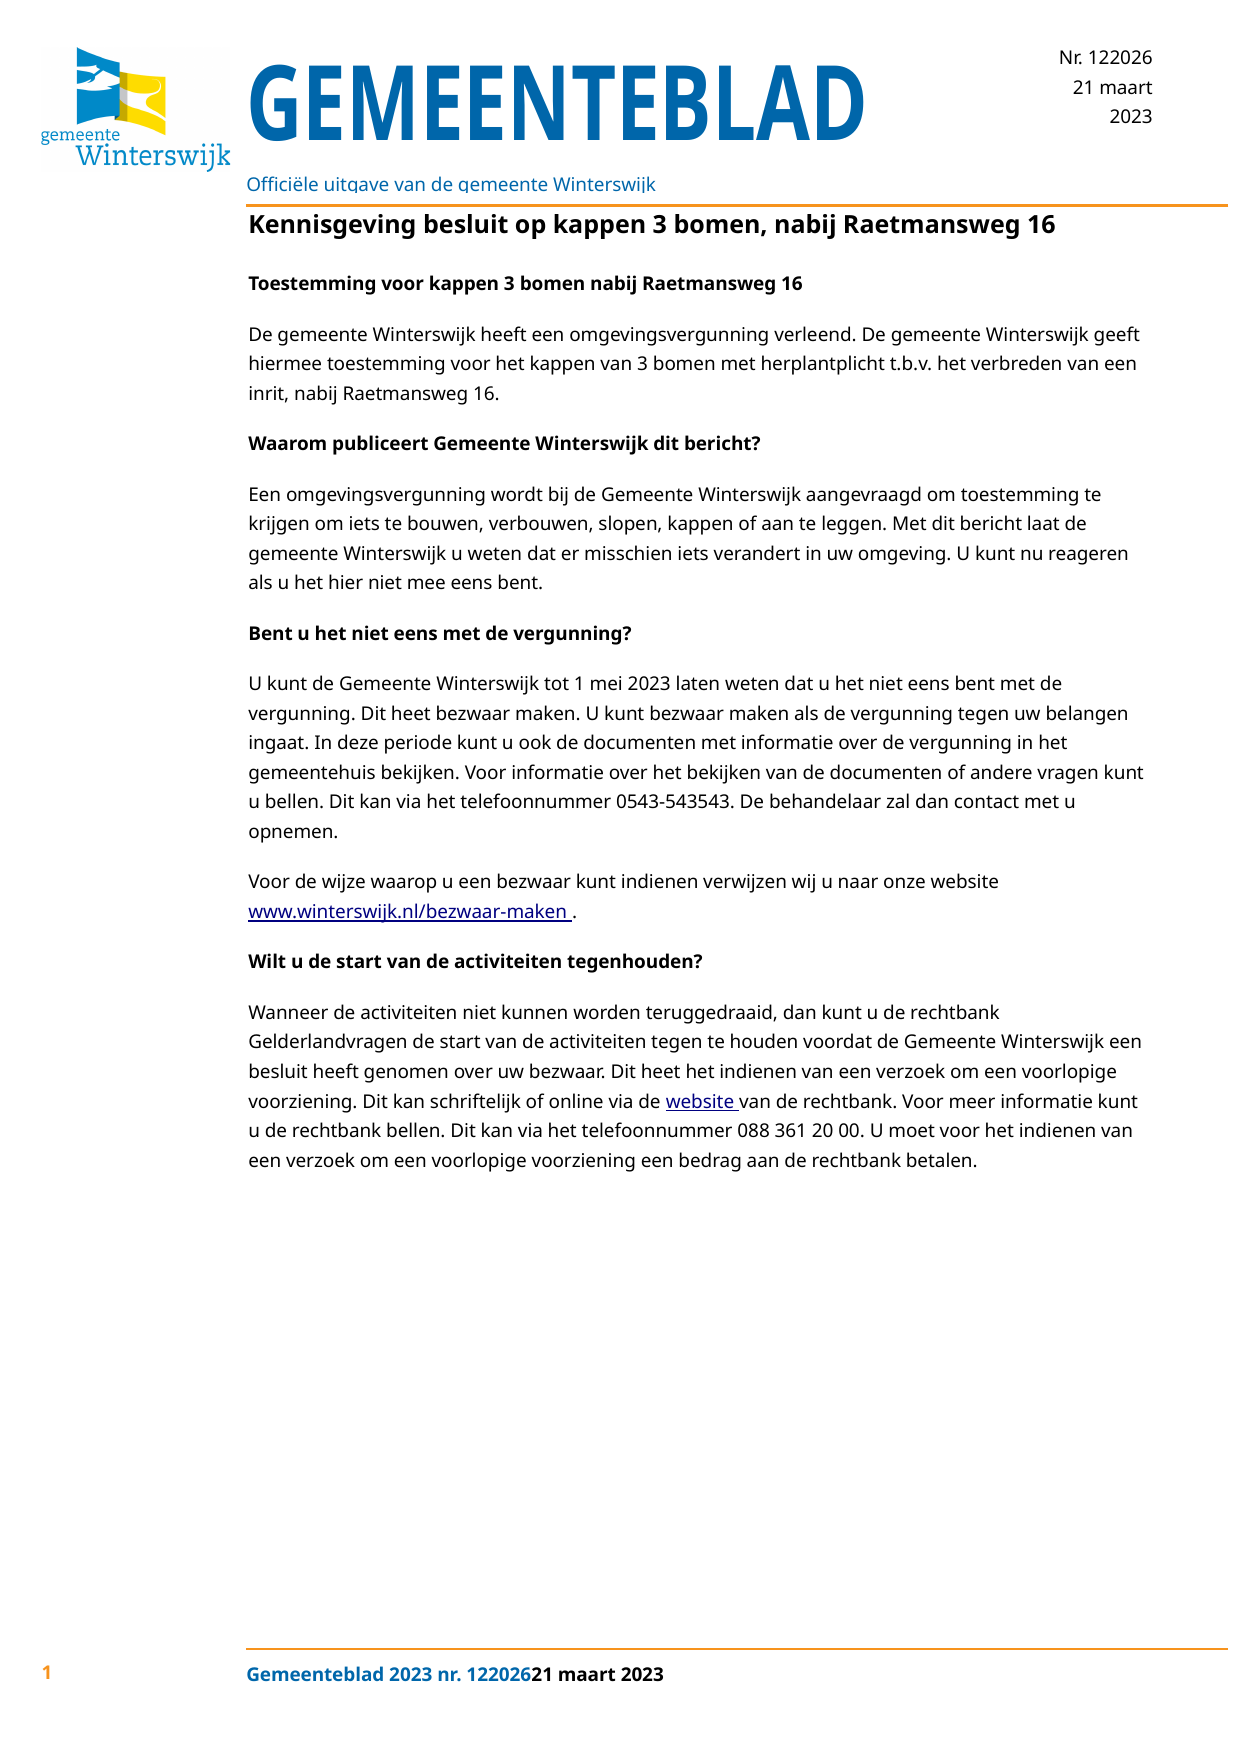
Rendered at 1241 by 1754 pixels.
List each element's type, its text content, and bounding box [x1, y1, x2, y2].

text Wilt u de start van de activiteiten tegenhouden? [248, 949, 1152, 974]
text Voor de wijze waarop u een bezwaar kunt indienen verwijzen wij u naar onze website www.winterswijk.nl/bezwaar-maken . [248, 869, 1152, 924]
text De gemeente Winterswijk heeft een omgevingsvergunning verleend. De gemeente Winterswijk geeft hiermee toestemming voor het kappen van 3 bomen met herplantplicht t.b.v. het verbreden van een inrit, nabij Raetmansweg 16. [248, 321, 1152, 406]
text Wanneer de activiteiten niet kunnen worden teruggedraaid, dan kunt u de rechtbank Gelderlandvragen de start van de activiteiten tegen te houden voordat de Gemeente Winterswijk een besluit heeft genomen over uw bezwaar. Dit heet het indienen van een verzoek om een voorlopige voorziening. Dit kan schriftelijk of online via de website van de rechtbank. Voor meer informatie kunt u de rechtbank bellen. Dit kan via het telefoonnummer 088 361 20 00. U moet voor het indienen van een verzoek om een voorlopige voorziening een bedrag aan de rechtbank betalen. [248, 999, 1152, 1173]
text Bent u het niet eens met de vergunning? [248, 620, 1152, 646]
picture [225, 153, 231, 162]
text Een omgevingsvergunning wordt bij de Gemeente Winterswijk aangevraagd om toestemming te krijgen om iets te bouwen, verbouwen, slopen, kappen of aan te leggen. Met dit bericht laat de gemeente Winterswijk u weten dat er misschien iets verandert in uw omgeving. U kunt nu reageren als u het hier niet mee eens bent. [248, 481, 1152, 595]
text U kunt de Gemeente Winterswijk tot 1 mei 2023 laten weten dat u het niet eens bent met de vergunning. Dit heet bezwaar maken. U kunt bezwaar maken als de vergunning tegen uw belangen ingaat. In deze periode kunt u ook de documenten met informatie over de vergunning in het gemeentehuis bekijken. Voor informatie over het bekijken van de documenten of andere vragen kunt u bellen. Dit kan via het telefoonnummer 0543-543543. De behandelaar zal dan contact met u opnemen. [248, 670, 1152, 844]
text Kennisgeving besluit op kappen 3 bomen, nabij Raetmansweg 16 [248, 207, 1152, 241]
picture [41, 47, 231, 172]
text Waarom publiceert Gemeente Winterswijk dit bericht? [248, 430, 1152, 456]
text Toestemming voor kappen 3 bomen nabij Raetmansweg 16 [248, 270, 1152, 296]
